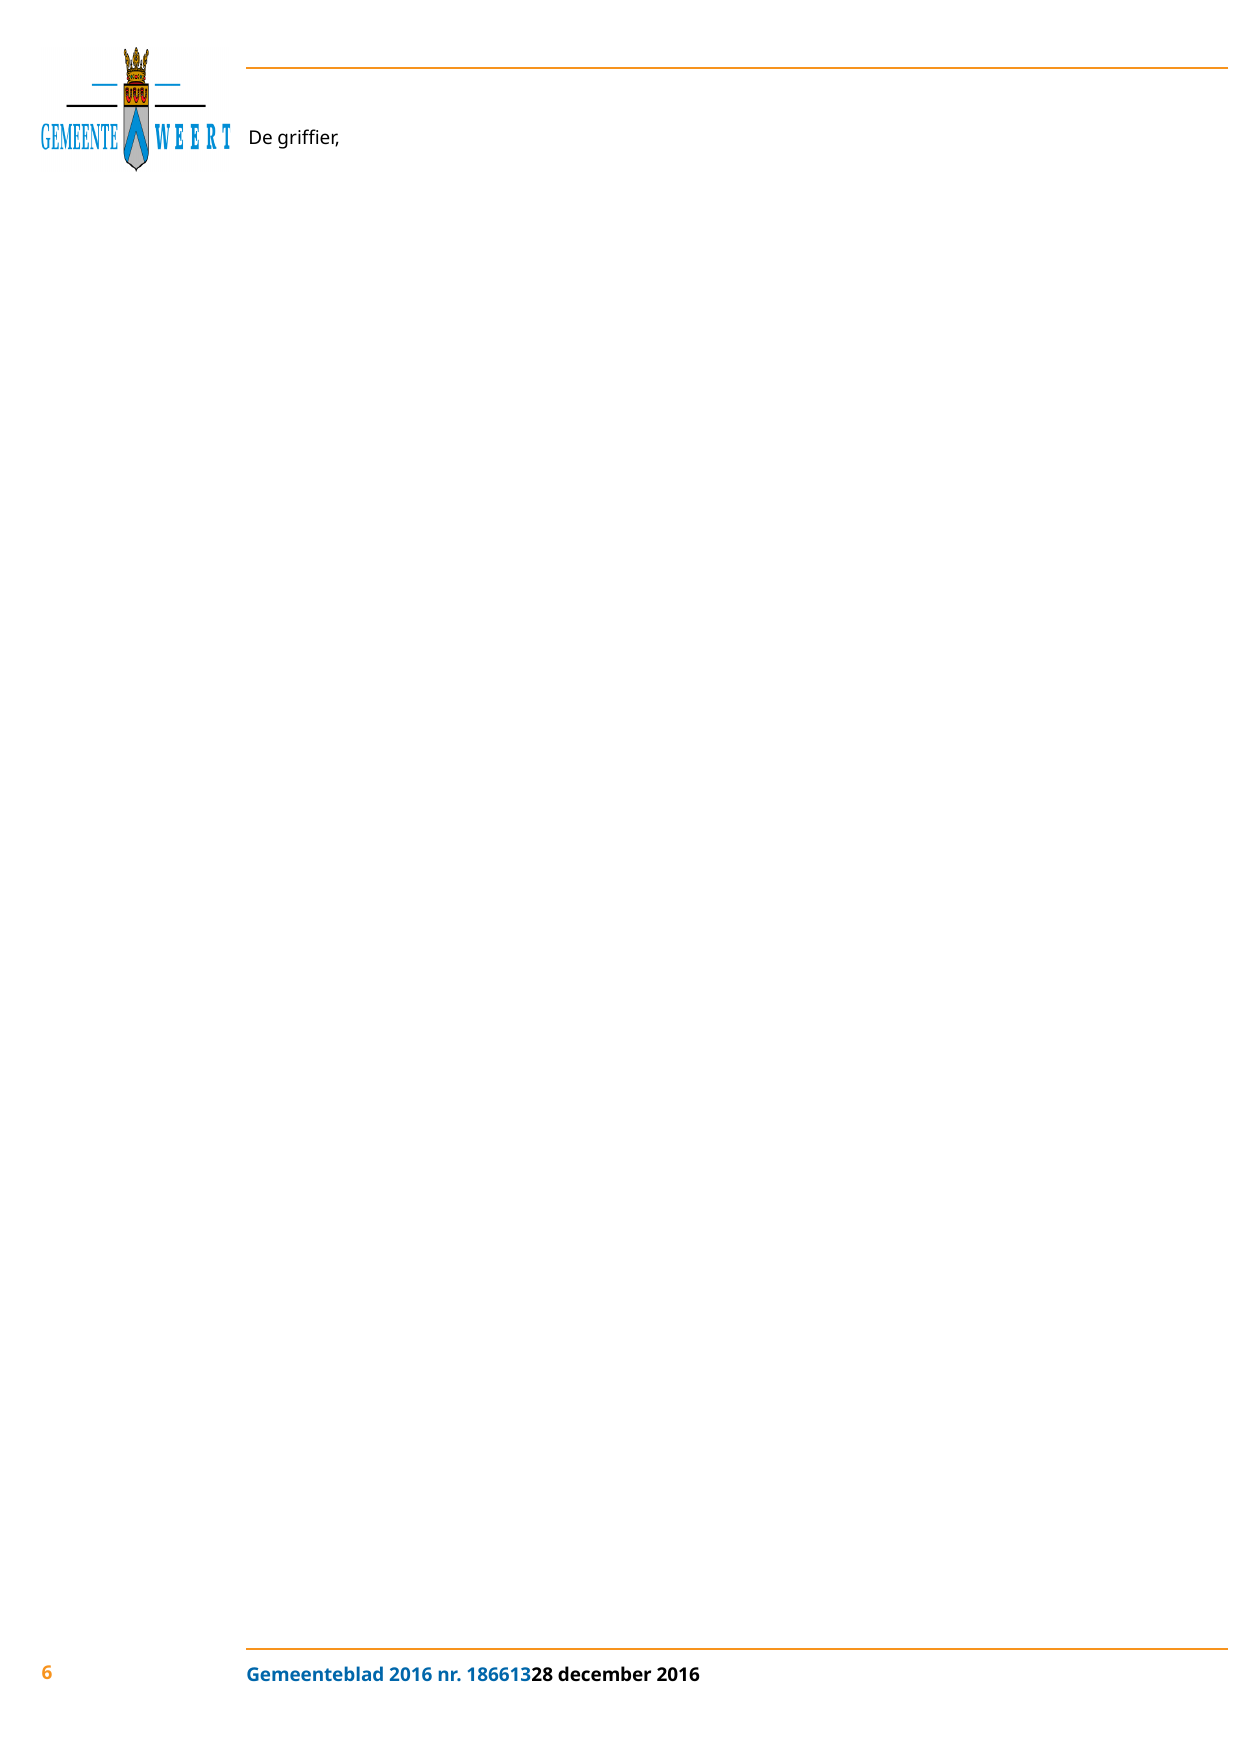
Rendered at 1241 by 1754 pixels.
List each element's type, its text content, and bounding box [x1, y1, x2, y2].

picture [41, 47, 231, 172]
text De griffier, [248, 124, 1152, 150]
